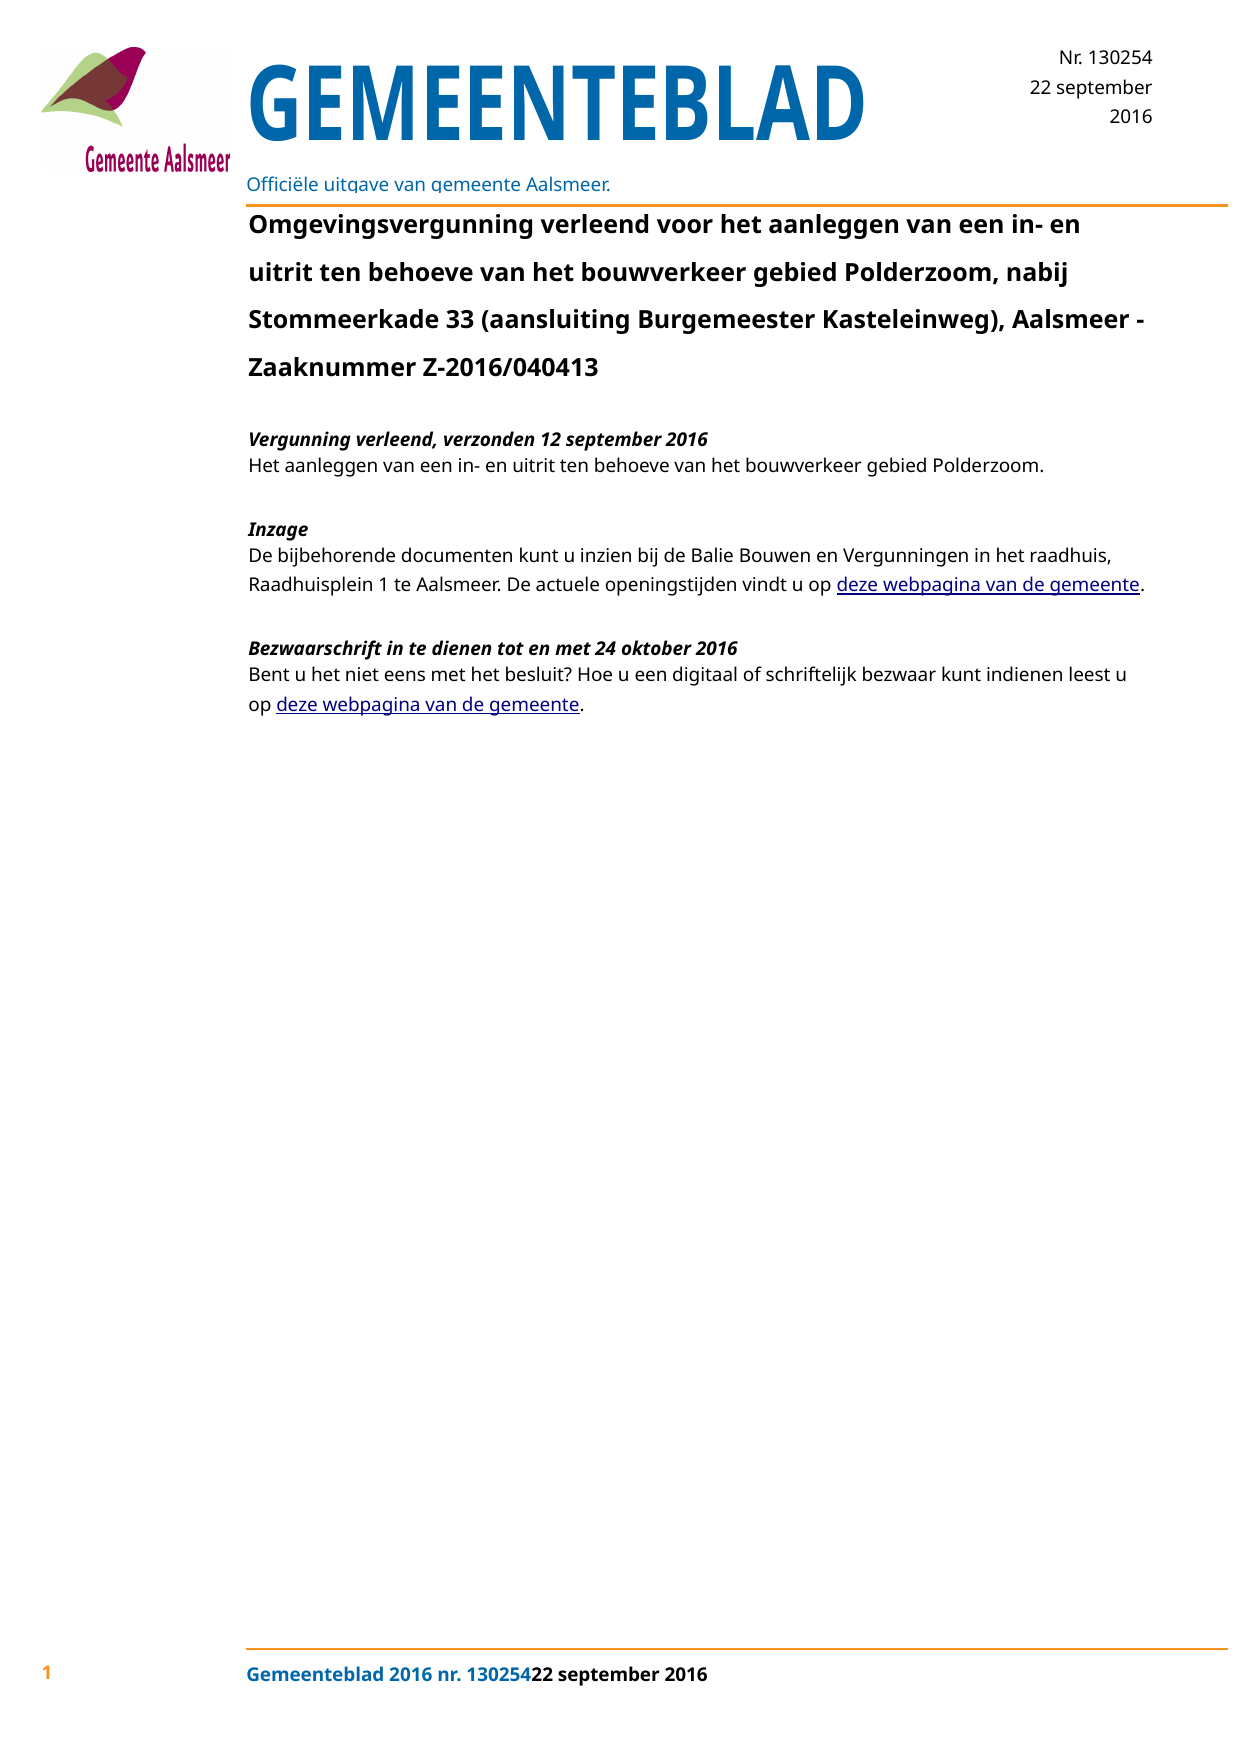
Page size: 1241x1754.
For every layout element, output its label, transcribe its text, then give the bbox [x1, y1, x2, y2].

text Bezwaarschrift in te dienen tot en met 24 oktober 2016 [248, 636, 1152, 661]
picture [41, 47, 231, 172]
text Bent u het niet eens met het besluit? Hoe u een digitaal of schriftelijk bezwaar kunt indienen leest u op deze webpagina van de gemeente. [248, 661, 1152, 717]
text Het aanleggen van een in- en uitrit ten behoeve van het bouwverkeer gebied Polderzoom. [248, 452, 1152, 478]
text Inzage [248, 516, 1152, 542]
text Vergunning verleend, verzonden 12 september 2016 [248, 427, 1152, 452]
text Omgevingsvergunning verleend voor het aanleggen van een in- en uitrit ten behoeve van het bouwverkeer gebied Polderzoom, nabij Stommeerkade 33 (aansluiting Burgemeester Kasteleinweg), Aalsmeer - Zaaknummer Z-2016/040413 [248, 207, 1152, 384]
text De bijbehorende documenten kunt u inzien bij de Balie Bouwen en Vergunningen in het raadhuis, Raadhuisplein 1 te Aalsmeer. De actuele openingstijden vindt u op deze webpagina van de gemeente. [248, 542, 1152, 597]
